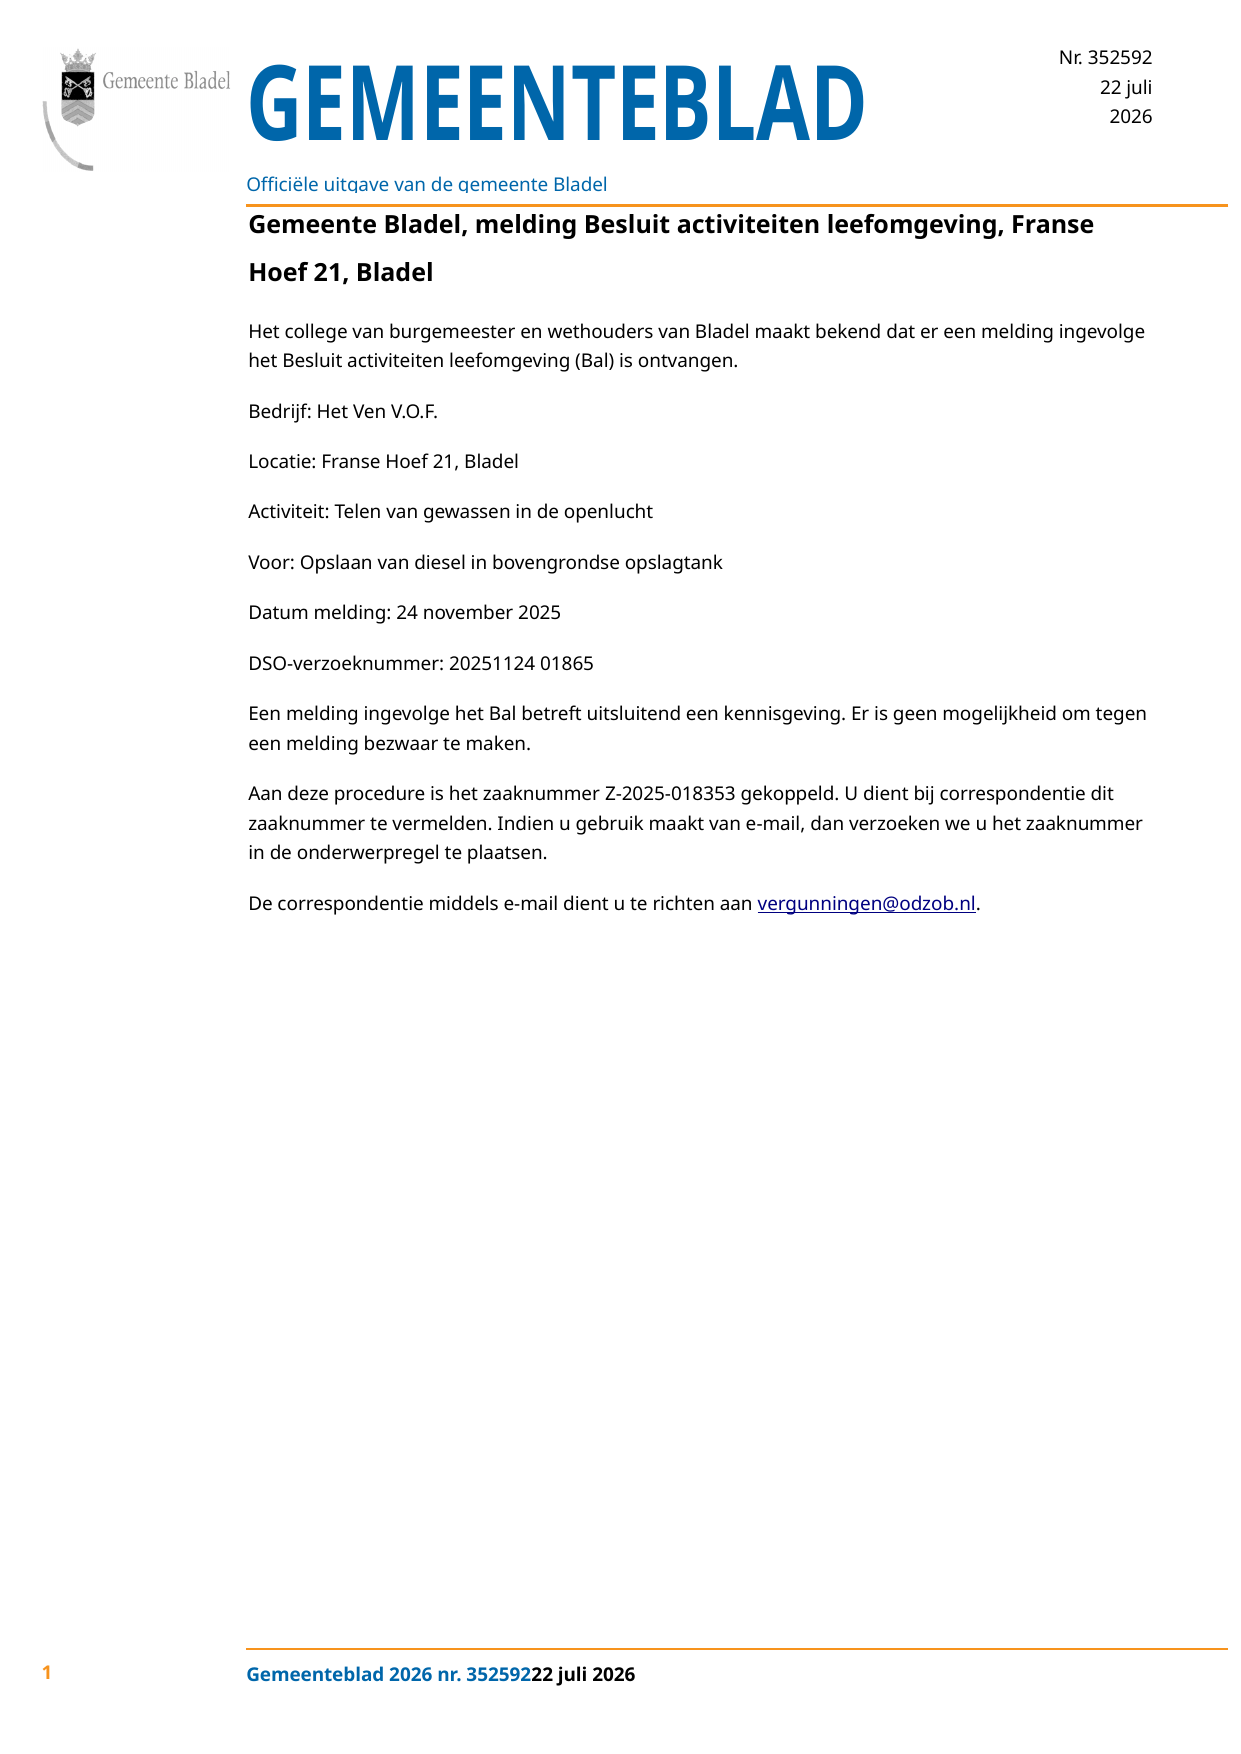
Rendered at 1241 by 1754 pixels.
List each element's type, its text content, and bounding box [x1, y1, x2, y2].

text Datum melding: 24 november 2025 [248, 599, 1152, 625]
text Het college van burgemeester en wethouders van Bladel maakt bekend dat er een melding ingevolge het Besluit activiteiten leefomgeving (Bal) is ontvangen. [248, 318, 1152, 373]
text Gemeente Bladel, melding Besluit activiteiten leefomgeving, Franse Hoef 21, Bladel [248, 207, 1152, 288]
text Een melding ingevolge het Bal betreft uitsluitend een kennisgeving. Er is geen mogelijkheid om tegen een melding bezwaar te maken. [248, 700, 1152, 756]
text Voor: Opslaan van diesel in bovengrondse opslagtank [248, 549, 1152, 575]
text DSO-verzoeknummer: 20251124 01865 [248, 650, 1152, 676]
text Activiteit: Telen van gewassen in de openlucht [248, 499, 1152, 524]
text Locatie: Franse Hoef 21, Bladel [248, 448, 1152, 474]
text Aan deze procedure is het zaaknummer Z-2025-018353 gekoppeld. U dient bij correspondentie dit zaaknummer te vermelden. Indien u gebruik maakt van e-mail, dan verzoeken we u het zaaknummer in de onderwerpregel te plaatsen. [248, 780, 1152, 865]
text Bedrijf: Het Ven V.O.F. [248, 398, 1152, 424]
picture [41, 47, 231, 172]
text De correspondentie middels e-mail dient u te richten aan vergunningen@odzob.nl. [248, 890, 1152, 916]
